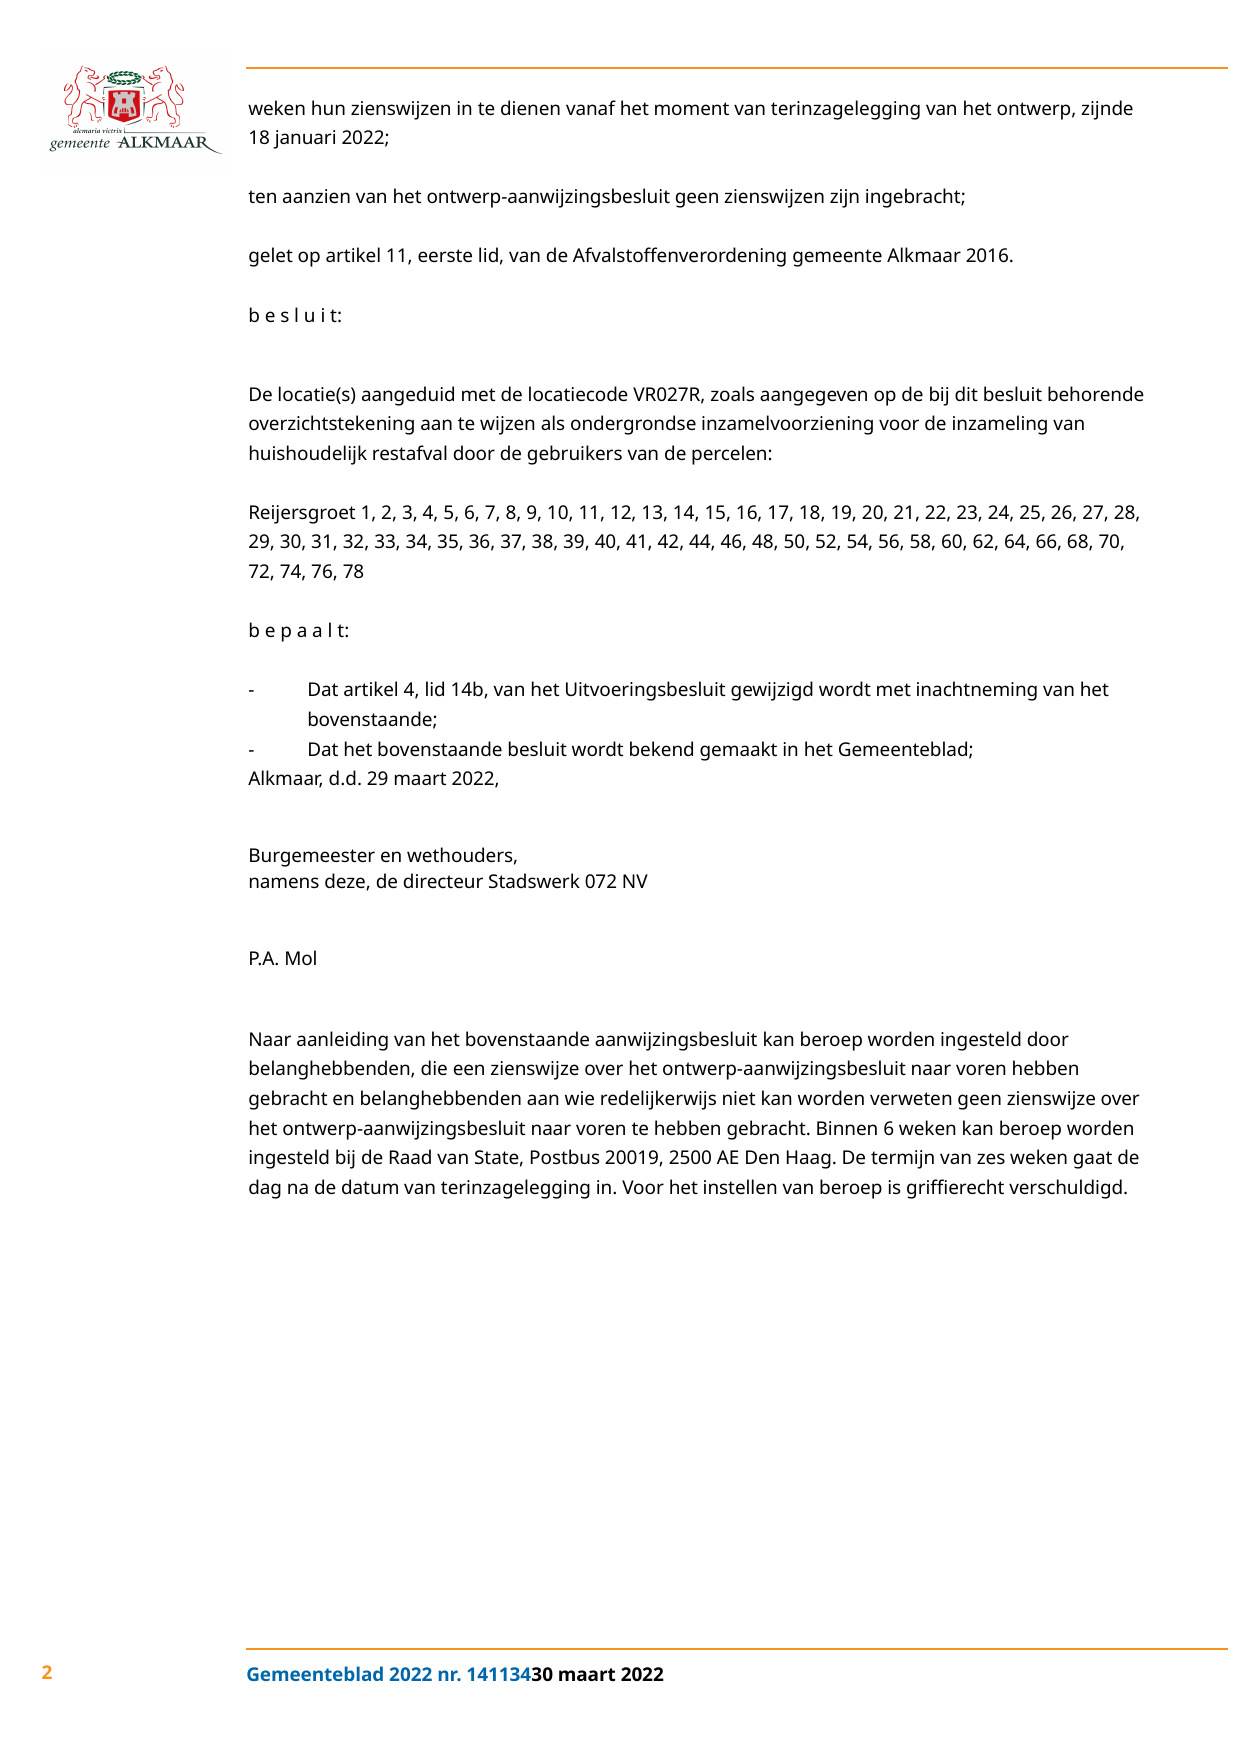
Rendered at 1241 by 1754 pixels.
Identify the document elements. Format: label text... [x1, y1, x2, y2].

list Dat het bovenstaande besluit wordt bekend gemaakt in het Gemeenteblad; [248, 736, 1152, 761]
text Reijersgroet 1, 2, 3, 4, 5, 6, 7, 8, 9, 10, 11, 12, 13, 14, 15, 16, 17, 18, 19, 20, 21, 22, 23, 24, 25, 26, 27, 28, 29, 30, 31, 32, 33, 34, 35, 36, 37, 38, 39, 40, 41, 42, 44, 46, 48, 50, 52, 54, 56, 58, 60, 62, 64, 66, 68, 70, 72, 74, 76, 78 [248, 499, 1152, 584]
text Alkmaar, d.d. 29 maart 2022, [248, 765, 1152, 791]
text Naar aanleiding van het bovenstaande aanwijzingsbesluit kan beroep worden ingesteld door belanghebbenden, die een zienswijze over het ontwerp-aanwijzingsbesluit naar voren hebben gebracht en belanghebbenden aan wie redelijkerwijs niet kan worden verweten geen zienswijze over het ontwerp-aanwijzingsbesluit naar voren te hebben gebracht. Binnen 6 weken kan beroep worden ingesteld bij de Raad van State, Postbus 20019, 2500 AE Den Haag. De termijn van zes weken gaat de dag na de datum van terinzagelegging in. Voor het instellen van beroep is griffierecht verschuldigd. [248, 1026, 1152, 1200]
text ten aanzien van het ontwerp-aanwijzingsbesluit geen zienswijzen zijn ingebracht; [248, 183, 1152, 209]
text weken hun zienswijzen in te dienen vanaf het moment van terinzagelegging van het ontwerp, zijnde 18 januari 2022; [248, 95, 1152, 150]
text gelet op artikel 11, eerste lid, van de Afvalstoffenverordening gemeente Alkmaar 2016. [248, 243, 1152, 268]
text P.A. Mol [248, 945, 1152, 971]
text namens deze, de directeur Stadswerk 072 NV [248, 868, 1152, 894]
text Burgemeester en wethouders, [248, 842, 1152, 868]
text b e p a a l t: [248, 617, 1152, 643]
picture [41, 47, 231, 172]
text b e s l u i t: [248, 302, 1152, 328]
list Dat artikel 4, lid 14b, van het Uitvoeringsbesluit gewijzigd wordt met inachtneming van het bovenstaande; [248, 677, 1152, 732]
text De locatie(s) aangeduid met de locatiecode VR027R, zoals aangegeven op de bij dit besluit behorende overzichtstekening aan te wijzen als ondergrondse inzamelvoorziening voor de inzameling van huishoudelijk restafval door de gebruikers van de percelen: [248, 381, 1152, 466]
